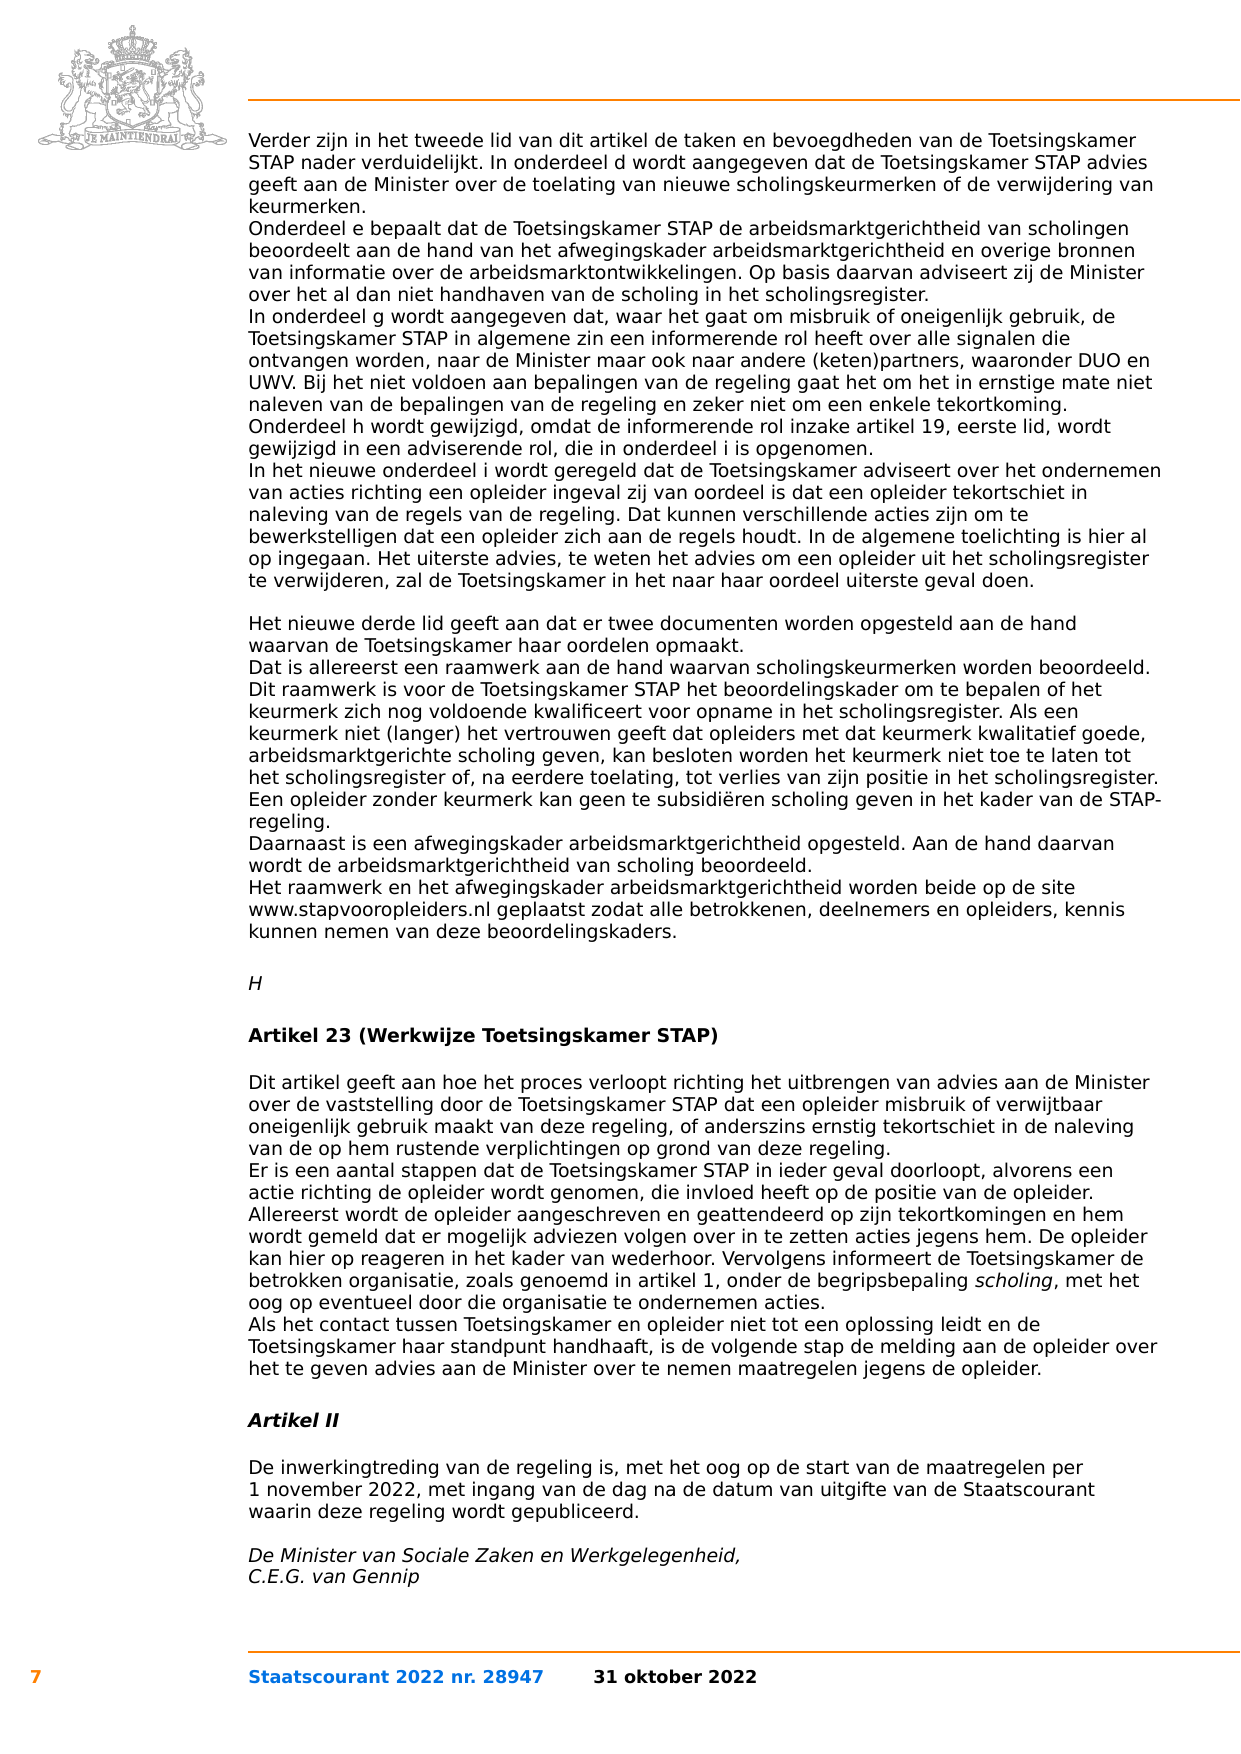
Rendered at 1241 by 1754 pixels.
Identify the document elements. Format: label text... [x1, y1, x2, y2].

subtitle Artikel II [248, 1410, 1163, 1432]
subtitle Artikel 23 (Werkwijze Toetsingskamer STAP) [248, 1025, 1163, 1047]
text De inwerkingtreding van de regeling is, met het oog op de start van de maatregelen per 1 november 2022, met ingang van de dag na de datum van uitgifte van de Staatscourant waarin deze regeling wordt gepubliceerd. [248, 1457, 1163, 1523]
text In onderdeel g wordt aangegeven dat, waar het gaat om misbruik of oneigenlijk gebruik, de Toetsingskamer STAP in algemene zin een informerende rol heeft over alle signalen die ontvangen worden, naar de Minister maar ook naar andere (keten)partners, waaronder DUO en UWV. Bij het niet voldoen aan bepalingen van de regeling gaat het om het in ernstige mate niet naleven van de bepalingen van de regeling en zeker niet om een enkele tekortkoming. [248, 306, 1163, 416]
text Onderdeel h wordt gewijzigd, omdat de informerende rol inzake artikel 19, eerste lid, wordt gewijzigd in een adviserende rol, die in onderdeel i is opgenomen. [248, 416, 1163, 459]
text Het raamwerk en het afwegingskader arbeidsmarktgerichtheid worden beide op de site www.stapvooropleiders.nl geplaatst zodat alle betrokkenen, deelnemers en opleiders, kennis kunnen nemen van deze beoordelingskaders. [248, 877, 1163, 943]
text Verder zijn in het tweede lid van dit artikel de taken en bevoegdheden van de Toetsingskamer STAP nader verduidelijkt. In onderdeel d wordt aangegeven dat de Toetsingskamer STAP advies geeft aan de Minister over de toelating van nieuwe scholingskeurmerken of de verwijdering van keurmerken. [248, 130, 1163, 218]
text Onderdeel e bepaalt dat de Toetsingskamer STAP de arbeidsmarktgerichtheid van scholingen beoordeelt aan de hand van het afwegingskader arbeidsmarktgerichtheid en overige bronnen van informatie over de arbeidsmarktontwikkelingen. Op basis daarvan adviseert zij de Minister over het al dan niet handhaven van de scholing in het scholingsregister. [248, 218, 1163, 306]
text Het nieuwe derde lid geeft aan dat er twee documenten worden opgesteld aan de hand waarvan de Toetsingskamer haar oordelen opmaakt. [248, 613, 1163, 657]
text De Minister van Sociale Zaken en Werkgelegenheid, C.E.G. van Gennip [248, 1544, 1163, 1588]
subtitle H [248, 973, 1163, 995]
text In het nieuwe onderdeel i wordt geregeld dat de Toetsingskamer adviseert over het ondernemen van acties richting een opleider ingeval zij van oordeel is dat een opleider tekortschiet in naleving van de regels van de regeling. Dat kunnen verschillende acties zijn om te bewerkstelligen dat een opleider zich aan de regels houdt. In de algemene toelichting is hier al op ingegaan. Het uiterste advies, te weten het advies om een opleider uit het scholingsregister te verwijderen, zal de Toetsingskamer in het naar haar oordeel uiterste geval doen. [248, 459, 1163, 591]
text Daarnaast is een afwegingskader arbeidsmarktgerichtheid opgesteld. Aan de hand daarvan wordt de arbeidsmarktgerichtheid van scholing beoordeeld. [248, 833, 1163, 877]
text Dit artikel geeft aan hoe het proces verloopt richting het uitbrengen van advies aan de Minister over de vaststelling door de Toetsingskamer STAP dat een opleider misbruik of verwijtbaar oneigenlijk gebruik maakt van deze regeling, of anderszins ernstig tekortschiet in de naleving van de op hem rustende verplichtingen op grond van deze regeling. [248, 1072, 1163, 1160]
picture [38, 25, 227, 150]
text Dat is allereerst een raamwerk aan de hand waarvan scholingskeurmerken worden beoordeeld. Dit raamwerk is voor de Toetsingskamer STAP het beoordelingskader om te bepalen of het keurmerk zich nog voldoende kwalificeert voor opname in het scholingsregister. Als een keurmerk niet (langer) het vertrouwen geeft dat opleiders met dat keurmerk kwalitatief goede, arbeidsmarktgerichte scholing geven, kan besloten worden het keurmerk niet toe te laten tot het scholingsregister of, na eerdere toelating, tot verlies van zijn positie in het scholingsregister. Een opleider zonder keurmerk kan geen te subsidiëren scholing geven in het kader van de STAP-regeling. [248, 657, 1163, 833]
text Als het contact tussen Toetsingskamer en opleider niet tot een oplossing leidt en de Toetsingskamer haar standpunt handhaaft, is de volgende stap de melding aan de opleider over het te geven advies aan de Minister over te nemen maatregelen jegens de opleider. [248, 1314, 1163, 1380]
text Er is een aantal stappen dat de Toetsingskamer STAP in ieder geval doorloopt, alvorens een actie richting de opleider wordt genomen, die invloed heeft op de positie van de opleider. Allereerst wordt de opleider aangeschreven en geattendeerd op zijn tekortkomingen en hem wordt gemeld dat er mogelijk adviezen volgen over in te zetten acties jegens hem. De opleider kan hier op reageren in het kader van wederhoor. Vervolgens informeert de Toetsingskamer de betrokken organisatie, zoals genoemd in artikel 1, onder de begripsbepaling scholing, met het oog op eventueel door die organisatie te ondernemen acties. [248, 1160, 1163, 1314]
